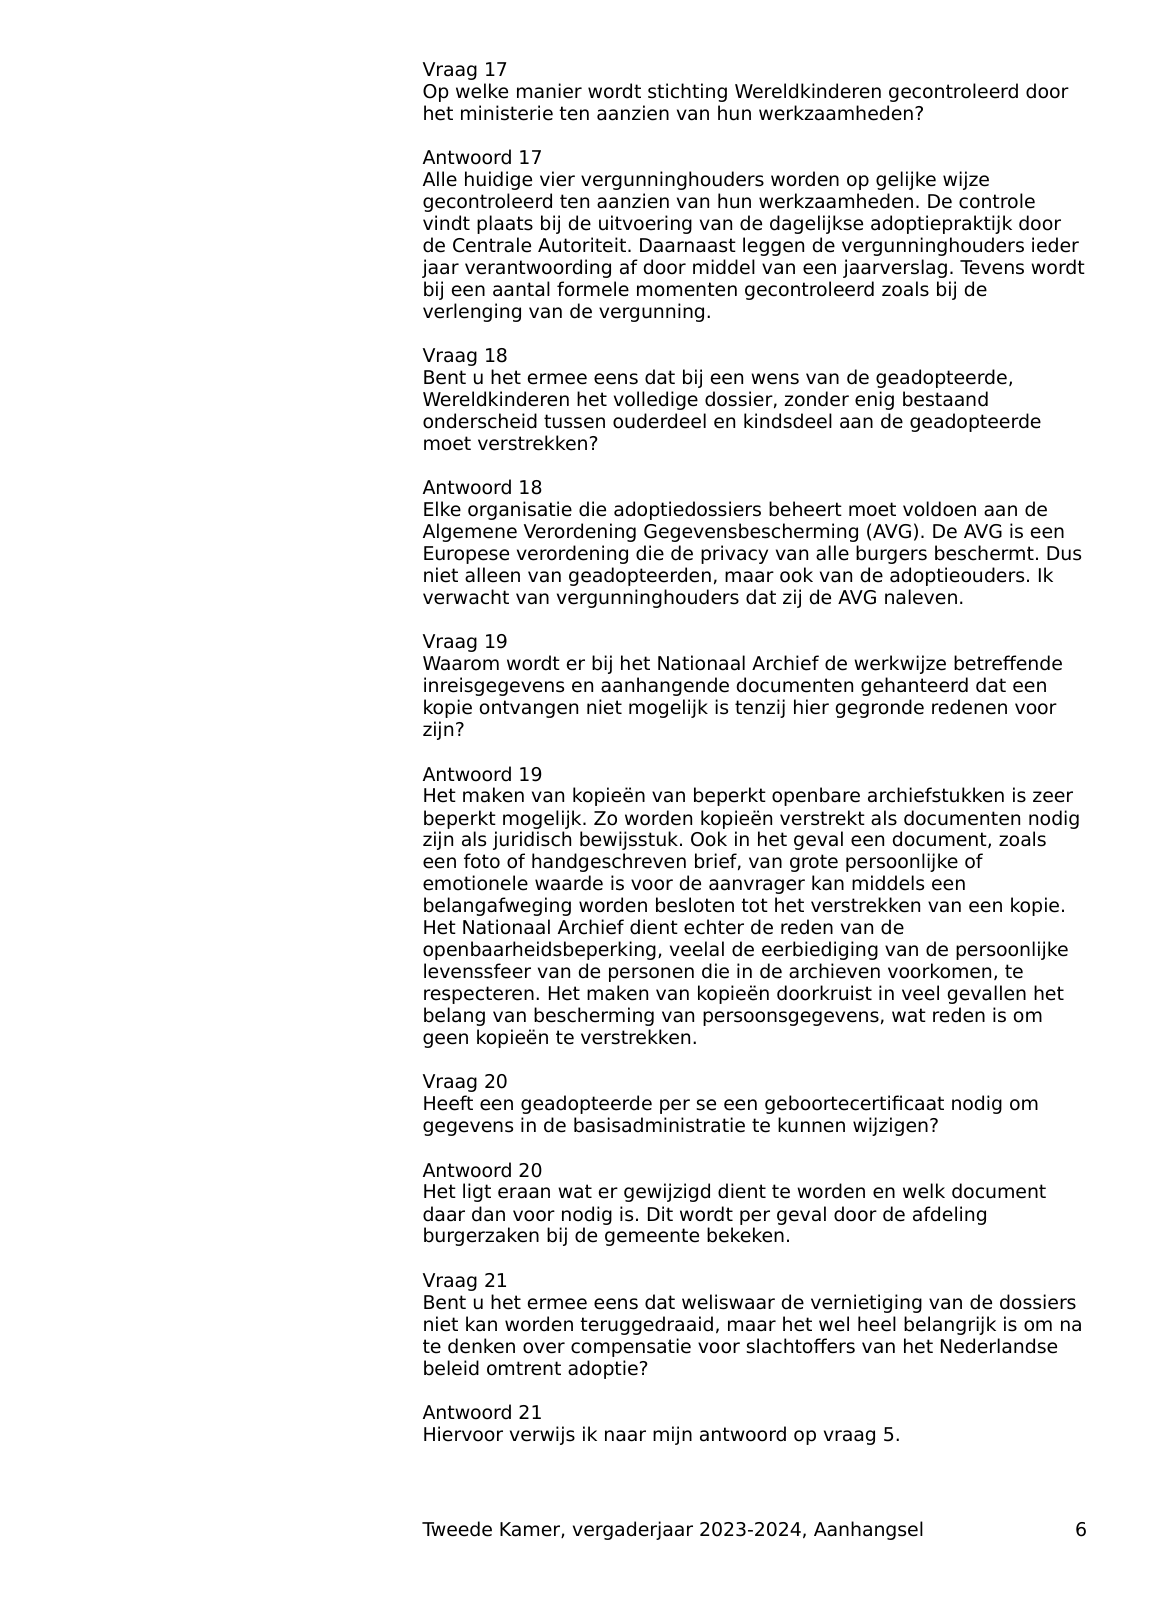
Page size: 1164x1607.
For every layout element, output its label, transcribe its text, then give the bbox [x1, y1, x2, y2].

text Alle huidige vier vergunninghouders worden op gelijke wijze gecontroleerd ten aanzien van hun werkzaamheden. De controle vindt plaats bij de uitvoering van de dagelijkse adoptiepraktijk door de Centrale Autoriteit. Daarnaast leggen de vergunninghouders ieder jaar verantwoording af door middel van een jaarverslag. Tevens wordt bij een aantal formele momenten gecontroleerd zoals bij de verlenging van de vergunning. [422, 169, 1087, 323]
text Het maken van kopieën van beperkt openbare archiefstukken is zeer beperkt mogelijk. Zo worden kopieën verstrekt als documenten nodig zijn als juridisch bewijsstuk. Ook in het geval een document, zoals een foto of handgeschreven brief, van grote persoonlijke of emotionele waarde is voor de aanvrager kan middels een belangafweging worden besloten tot het verstrekken van een kopie. Het Nationaal Archief dient echter de reden van de openbaarheidsbeperking, veelal de eerbiediging van de persoonlijke levenssfeer van de personen die in de archieven voorkomen, te respecteren. Het maken van kopieën doorkruist in veel gevallen het belang van bescherming van persoonsgegevens, wat reden is om geen kopieën te verstrekken. [422, 785, 1087, 1049]
text Vraag 20 [422, 1071, 1087, 1093]
text Vraag 18 [422, 345, 1087, 367]
text Waarom wordt er bij het Nationaal Archief de werkwijze betreffende inreisgegevens en aanhangende documenten gehanteerd dat een kopie ontvangen niet mogelijk is tenzij hier gegronde redenen voor zijn? [422, 653, 1087, 741]
text Antwoord 21 [422, 1402, 1087, 1424]
text Antwoord 17 [422, 147, 1087, 169]
text Bent u het ermee eens dat bij een wens van de geadopteerde, Wereldkinderen het volledige dossier, zonder enig bestaand onderscheid tussen ouderdeel en kindsdeel aan de geadopteerde moet verstrekken? [422, 367, 1087, 455]
text Heeft een geadopteerde per se een geboortecertificaat nodig om gegevens in de basisadministratie te kunnen wijzigen? [422, 1093, 1087, 1137]
text Antwoord 20 [422, 1159, 1087, 1181]
text Vraag 21 [422, 1269, 1087, 1292]
text Hiervoor verwijs ik naar mijn antwoord op vraag 5. [422, 1424, 1087, 1446]
text Antwoord 18 [422, 477, 1087, 499]
text Antwoord 19 [422, 763, 1087, 785]
text Vraag 17 [422, 59, 1087, 81]
text Op welke manier wordt stichting Wereldkinderen gecontroleerd door het ministerie ten aanzien van hun werkzaamheden? [422, 81, 1087, 125]
text Het ligt eraan wat er gewijzigd dient te worden en welk document daar dan voor nodig is. Dit wordt per geval door de afdeling burgerzaken bij de gemeente bekeken. [422, 1181, 1087, 1247]
text Elke organisatie die adoptiedossiers beheert moet voldoen aan de Algemene Verordening Gegevensbescherming (AVG). De AVG is een Europese verordening die de privacy van alle burgers beschermt. Dus niet alleen van geadopteerden, maar ook van de adoptieouders. Ik verwacht van vergunninghouders dat zij de AVG naleven. [422, 499, 1087, 609]
text Vraag 19 [422, 631, 1087, 653]
text Bent u het ermee eens dat weliswaar de vernietiging van de dossiers niet kan worden teruggedraaid, maar het wel heel belangrijk is om na te denken over compensatie voor slachtoffers van het Nederlandse beleid omtrent adoptie? [422, 1292, 1087, 1379]
